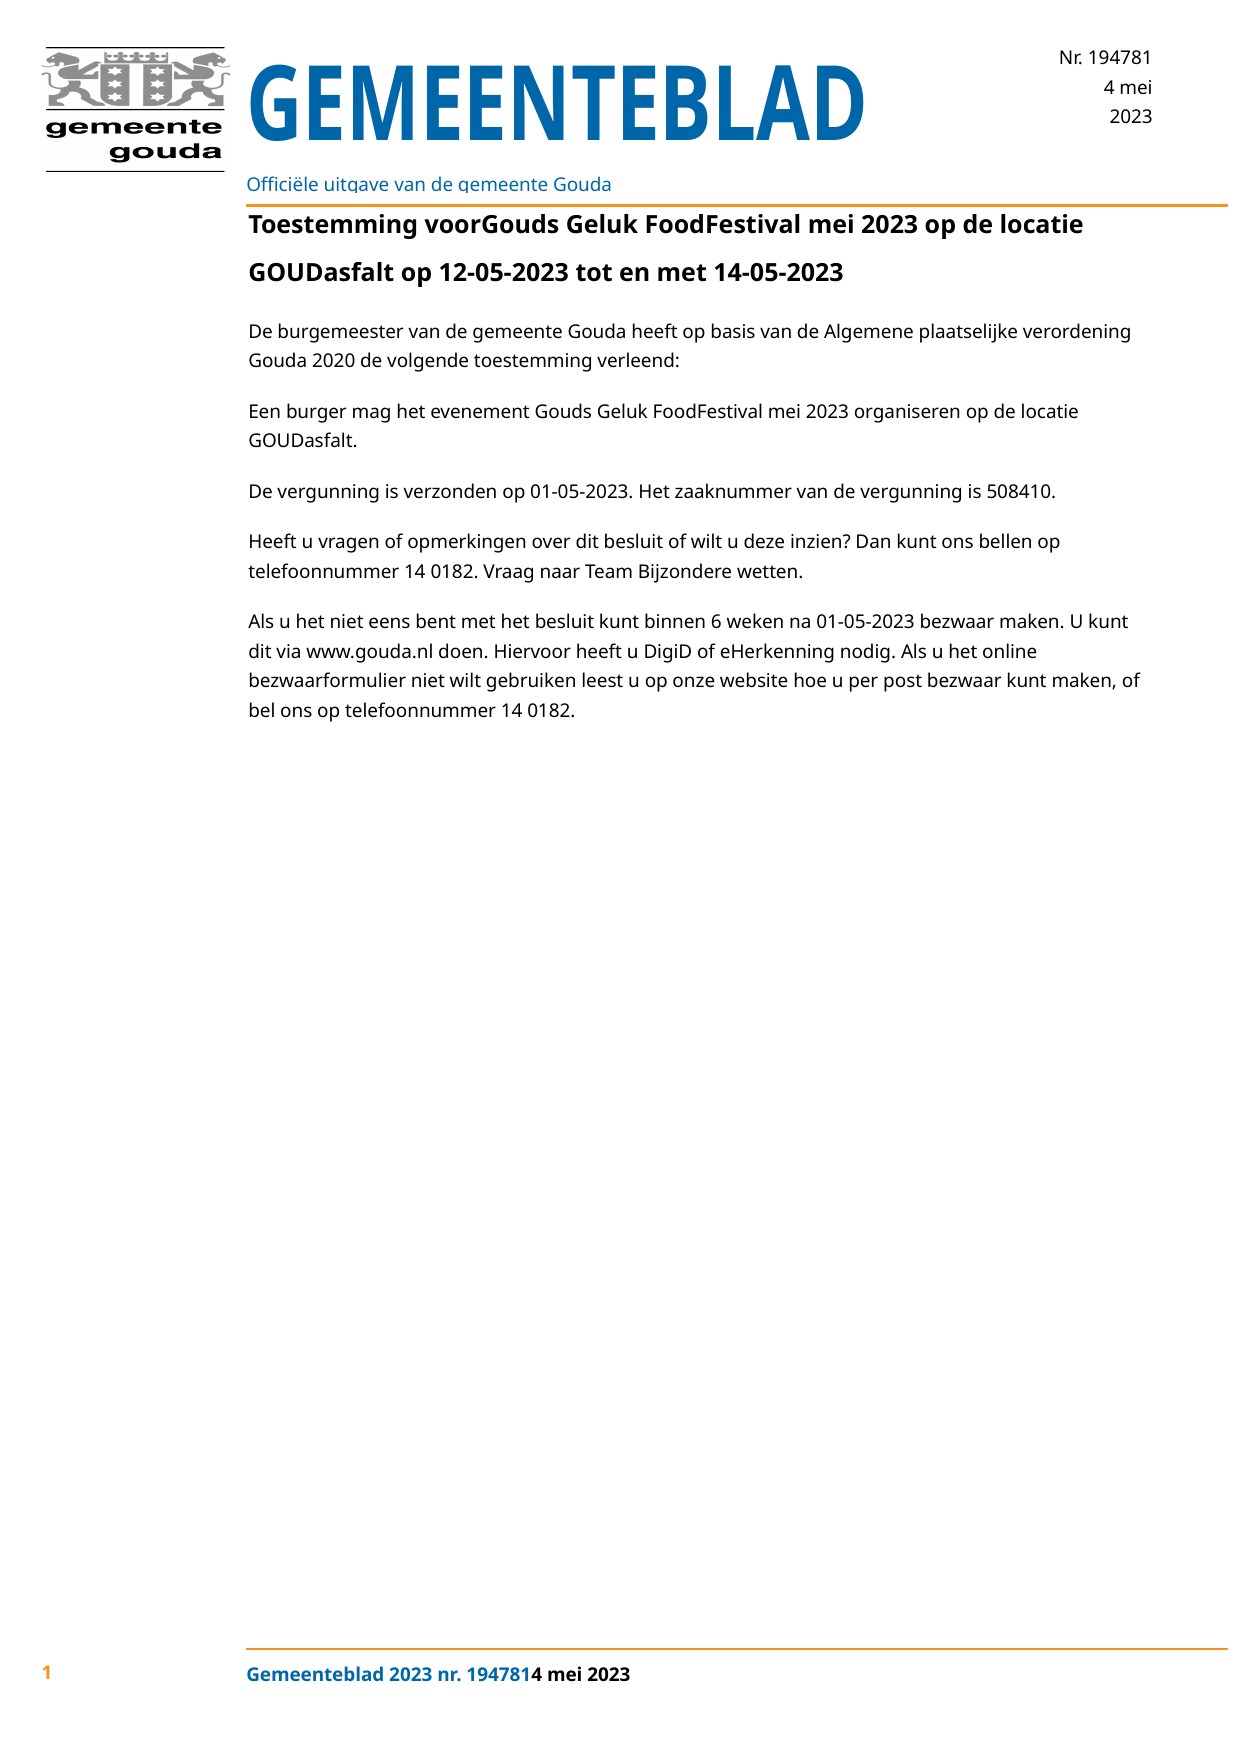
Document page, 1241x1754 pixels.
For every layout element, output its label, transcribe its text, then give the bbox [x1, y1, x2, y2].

text Een burger mag het evenement Gouds Geluk FoodFestival mei 2023 organiseren op de locatie GOUDasfalt. [248, 398, 1152, 453]
picture [41, 47, 231, 172]
text De vergunning is verzonden op 01-05-2023. Het zaaknummer van de vergunning is 508410. [248, 478, 1152, 504]
text Als u het niet eens bent met het besluit kunt binnen 6 weken na 01-05-2023 bezwaar maken. U kunt dit via www.gouda.nl doen. Hiervoor heeft u DigiD of eHerkenning nodig. Als u het online bezwaarformulier niet wilt gebruiken leest u op onze website hoe u per post bezwaar kunt maken, of bel ons op telefoonnummer 14 0182. [248, 608, 1152, 723]
text Toestemming voorGouds Geluk FoodFestival mei 2023 op de locatie GOUDasfalt op 12-05-2023 tot en met 14-05-2023 [248, 207, 1152, 288]
text Heeft u vragen of opmerkingen over dit besluit of wilt u deze inzien? Dan kunt ons bellen op telefoonnummer 14 0182. Vraag naar Team Bijzondere wetten. [248, 528, 1152, 584]
text De burgemeester van de gemeente Gouda heeft op basis van de Algemene plaatselijke verordening Gouda 2020 de volgende toestemming verleend: [248, 318, 1152, 373]
